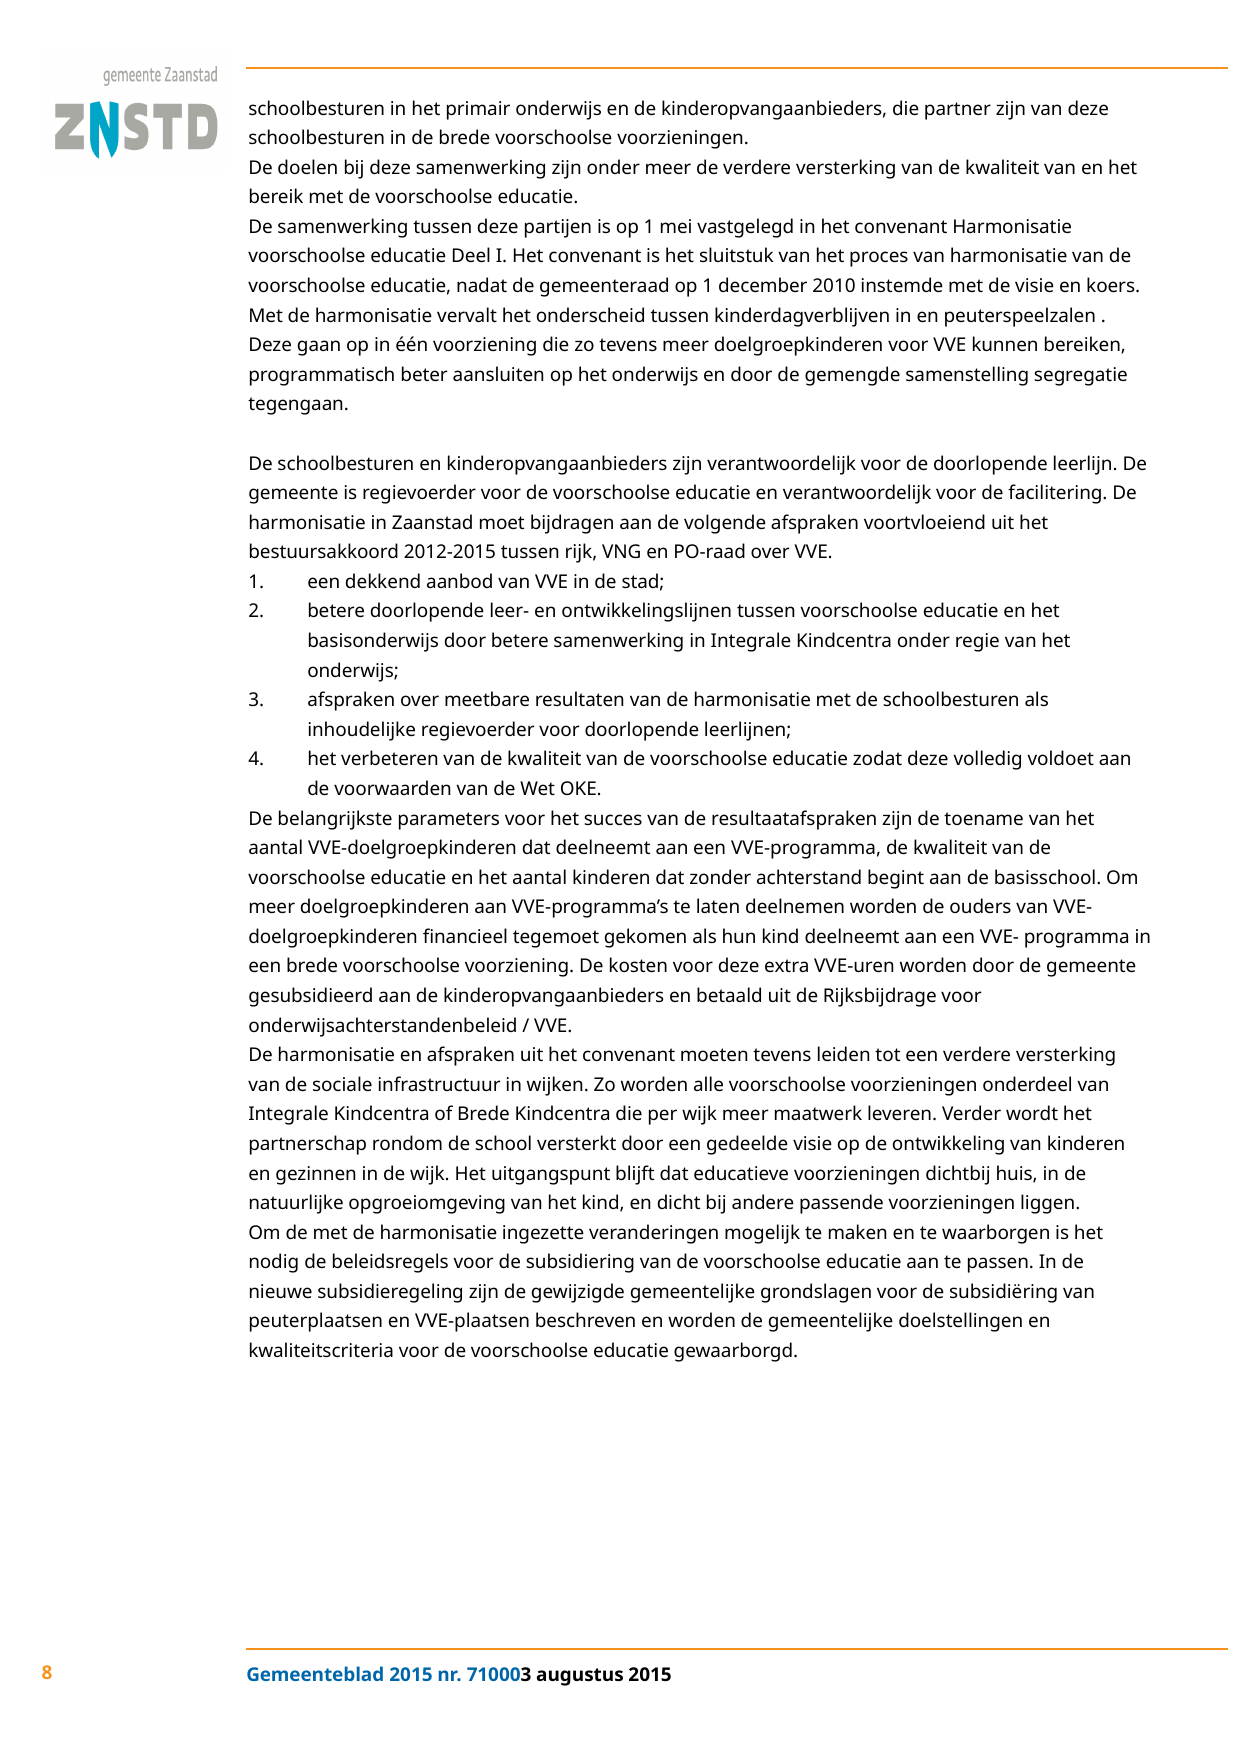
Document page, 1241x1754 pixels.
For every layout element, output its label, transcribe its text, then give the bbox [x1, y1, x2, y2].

text De schoolbesturen en kinderopvangaanbieders zijn verantwoordelijk voor de doorlopende leerlijn. De gemeente is regievoerder voor de voorschoolse educatie en verantwoordelijk voor de facilitering. De harmonisatie in Zaanstad moet bijdragen aan de volgende afspraken voortvloeiend uit het bestuursakkoord 2012-2015 tussen rijk, VNG en PO-raad over VVE. [248, 450, 1152, 564]
list afspraken over meetbare resultaten van de harmonisatie met de schoolbesturen als inhoudelijke regievoerder voor doorlopende leerlijnen; [248, 686, 1152, 742]
text De harmonisatie en afspraken uit het convenant moeten tevens leiden tot een verdere versterking van de sociale infrastructuur in wijken. Zo worden alle voorschoolse voorzieningen onderdeel van Integrale Kindcentra of Brede Kindcentra die per wijk meer maatwerk leveren. Verder wordt het partnerschap rondom de school versterkt door een gedeelde visie op de ontwikkeling van kinderen en gezinnen in de wijk. Het uitgangspunt blijft dat educatieve voorzieningen dichtbij huis, in de natuurlijke opgroeiomgeving van het kind, en dicht bij andere passende voorzieningen liggen. [248, 1041, 1152, 1215]
text schoolbesturen in het primair onderwijs en de kinderopvangaanbieders, die partner zijn van deze schoolbesturen in de brede voorschoolse voorzieningen. [248, 95, 1152, 150]
text Met de harmonisatie vervalt het onderscheid tussen kinderdagverblijven in en peuterspeelzalen . Deze gaan op in één voorziening die zo tevens meer doelgroepkinderen voor VVE kunnen bereiken, programmatisch beter aansluiten op het onderwijs en door de gemengde samenstelling segregatie tegengaan. [248, 302, 1152, 416]
text Om de met de harmonisatie ingezette veranderingen mogelijk te maken en te waarborgen is het nodig de beleidsregels voor de subsidiering van de voorschoolse educatie aan te passen. In de nieuwe subsidieregeling zijn de gewijzigde gemeentelijke grondslagen voor de subsidiëring van peuterplaatsen en VVE-plaatsen beschreven en worden de gemeentelijke doelstellingen en kwaliteitscriteria voor de voorschoolse educatie gewaarborgd. [248, 1219, 1152, 1363]
text De belangrijkste parameters voor het succes van de resultaatafspraken zijn de toename van het aantal VVE-doelgroepkinderen dat deelneemt aan een VVE-programma, de kwaliteit van de voorschoolse educatie en het aantal kinderen dat zonder achterstand begint aan de basisschool. Om meer doelgroepkinderen aan VVE-programma’s te laten deelnemen worden de ouders van VVE-doelgroepkinderen financieel tegemoet gekomen als hun kind deelneemt aan een VVE- programma in een brede voorschoolse voorziening. De kosten voor deze extra VVE-uren worden door de gemeente gesubsidieerd aan de kinderopvangaanbieders en betaald uit de Rijksbijdrage voor onderwijsachterstandenbeleid / VVE. [248, 805, 1152, 1038]
text De samenwerking tussen deze partijen is op 1 mei vastgelegd in het convenant Harmonisatie voorschoolse educatie Deel I. Het convenant is het sluitstuk van het proces van harmonisatie van de voorschoolse educatie, nadat de gemeenteraad op 1 december 2010 instemde met de visie en koers. [248, 213, 1152, 298]
list betere doorlopende leer- en ontwikkelingslijnen tussen voorschoolse educatie en het basisonderwijs door betere samenwerking in Integrale Kindcentra onder regie van het onderwijs; [248, 598, 1152, 683]
list een dekkend aanbod van VVE in de stad; [248, 568, 1152, 594]
picture [41, 47, 231, 172]
list het verbeteren van de kwaliteit van de voorschoolse educatie zodat deze volledig voldoet aan de voorwaarden van de Wet OKE. [248, 746, 1152, 801]
text De doelen bij deze samenwerking zijn onder meer de verdere versterking van de kwaliteit van en het bereik met de voorschoolse educatie. [248, 154, 1152, 209]
